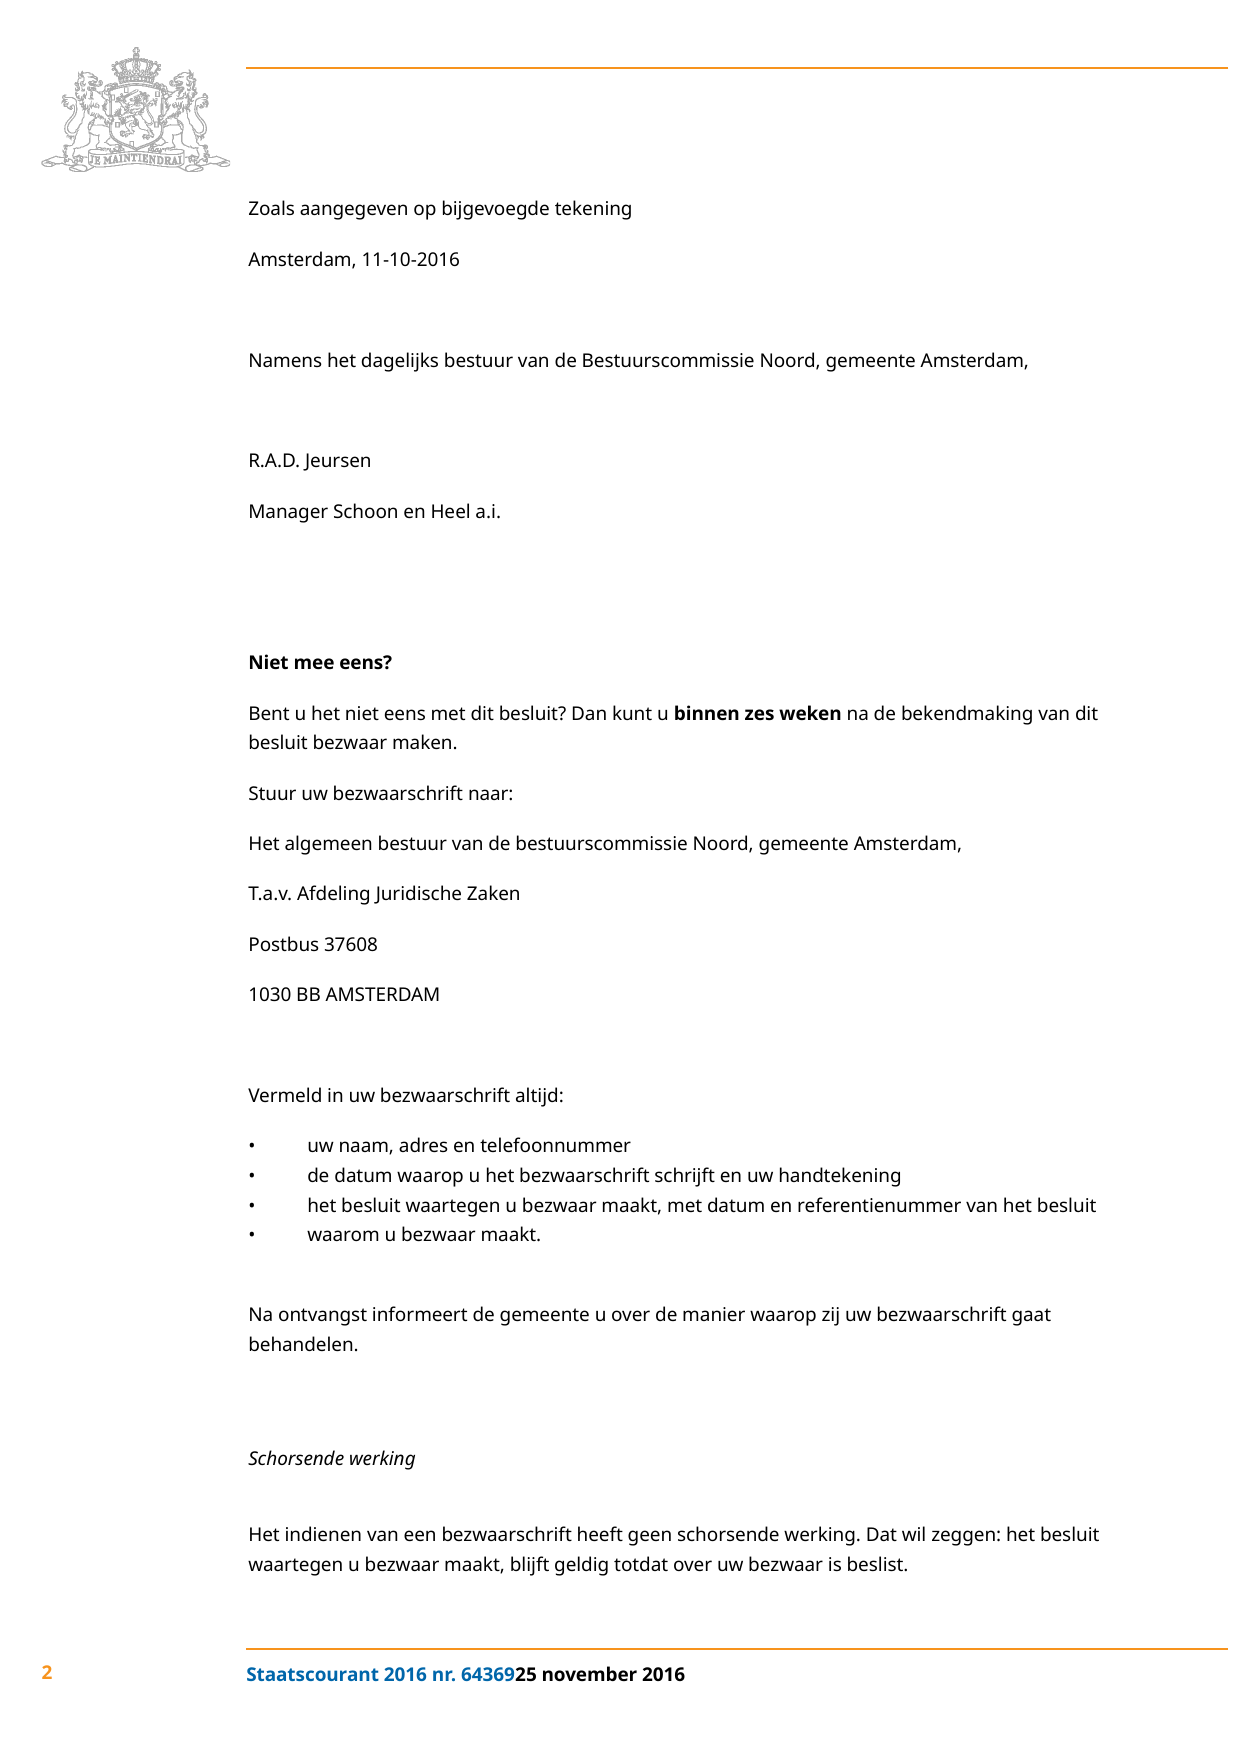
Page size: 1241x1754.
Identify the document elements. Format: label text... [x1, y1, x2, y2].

list uw naam, adres en telefoonnummer [248, 1133, 1152, 1158]
text 1030 BB AMSTERDAM [248, 981, 1152, 1007]
list het besluit waartegen u bezwaar maakt, met datum en referentienummer van het besluit [248, 1192, 1152, 1218]
text Namens het dagelijks bestuur van de Bestuurscommissie Noord, gemeente Amsterdam, [248, 347, 1152, 373]
text Het indienen van een bezwaarschrift heeft geen schorsende werking. Dat wil zeggen: het besluit waartegen u bezwaar maakt, blijft geldig totdat over uw bezwaar is beslist. [248, 1522, 1152, 1577]
text Het algemeen bestuur van de bestuurscommissie Noord, gemeente Amsterdam, [248, 830, 1152, 856]
text Postbus 37608 [248, 931, 1152, 957]
text R.A.D. Jeursen [248, 448, 1152, 473]
list waarom u bezwaar maakt. [248, 1221, 1152, 1247]
text Niet mee eens? [248, 649, 1152, 675]
picture [41, 47, 231, 172]
text T.a.v. Afdeling Juridische Zaken [248, 881, 1152, 906]
text Zoals aangegeven op bijgevoegde tekening [248, 196, 1152, 221]
text Na ontvangst informeert de gemeente u over de manier waarop zij uw bezwaarschrift gaat behandelen. [248, 1301, 1152, 1357]
text Stuur uw bezwaarschrift naar: [248, 780, 1152, 806]
text Vermeld in uw bezwaarschrift altijd: [248, 1082, 1152, 1108]
list de datum waarop u het bezwaarschrift schrijft en uw handtekening [248, 1162, 1152, 1188]
text Bent u het niet eens met dit besluit? Dan kunt u binnen zes weken na de bekendmaking van dit besluit bezwaar maken. [248, 700, 1152, 755]
text Amsterdam, 11-10-2016 [248, 246, 1152, 272]
text Manager Schoon en Heel a.i. [248, 498, 1152, 524]
text Schorsende werking [248, 1445, 1152, 1471]
